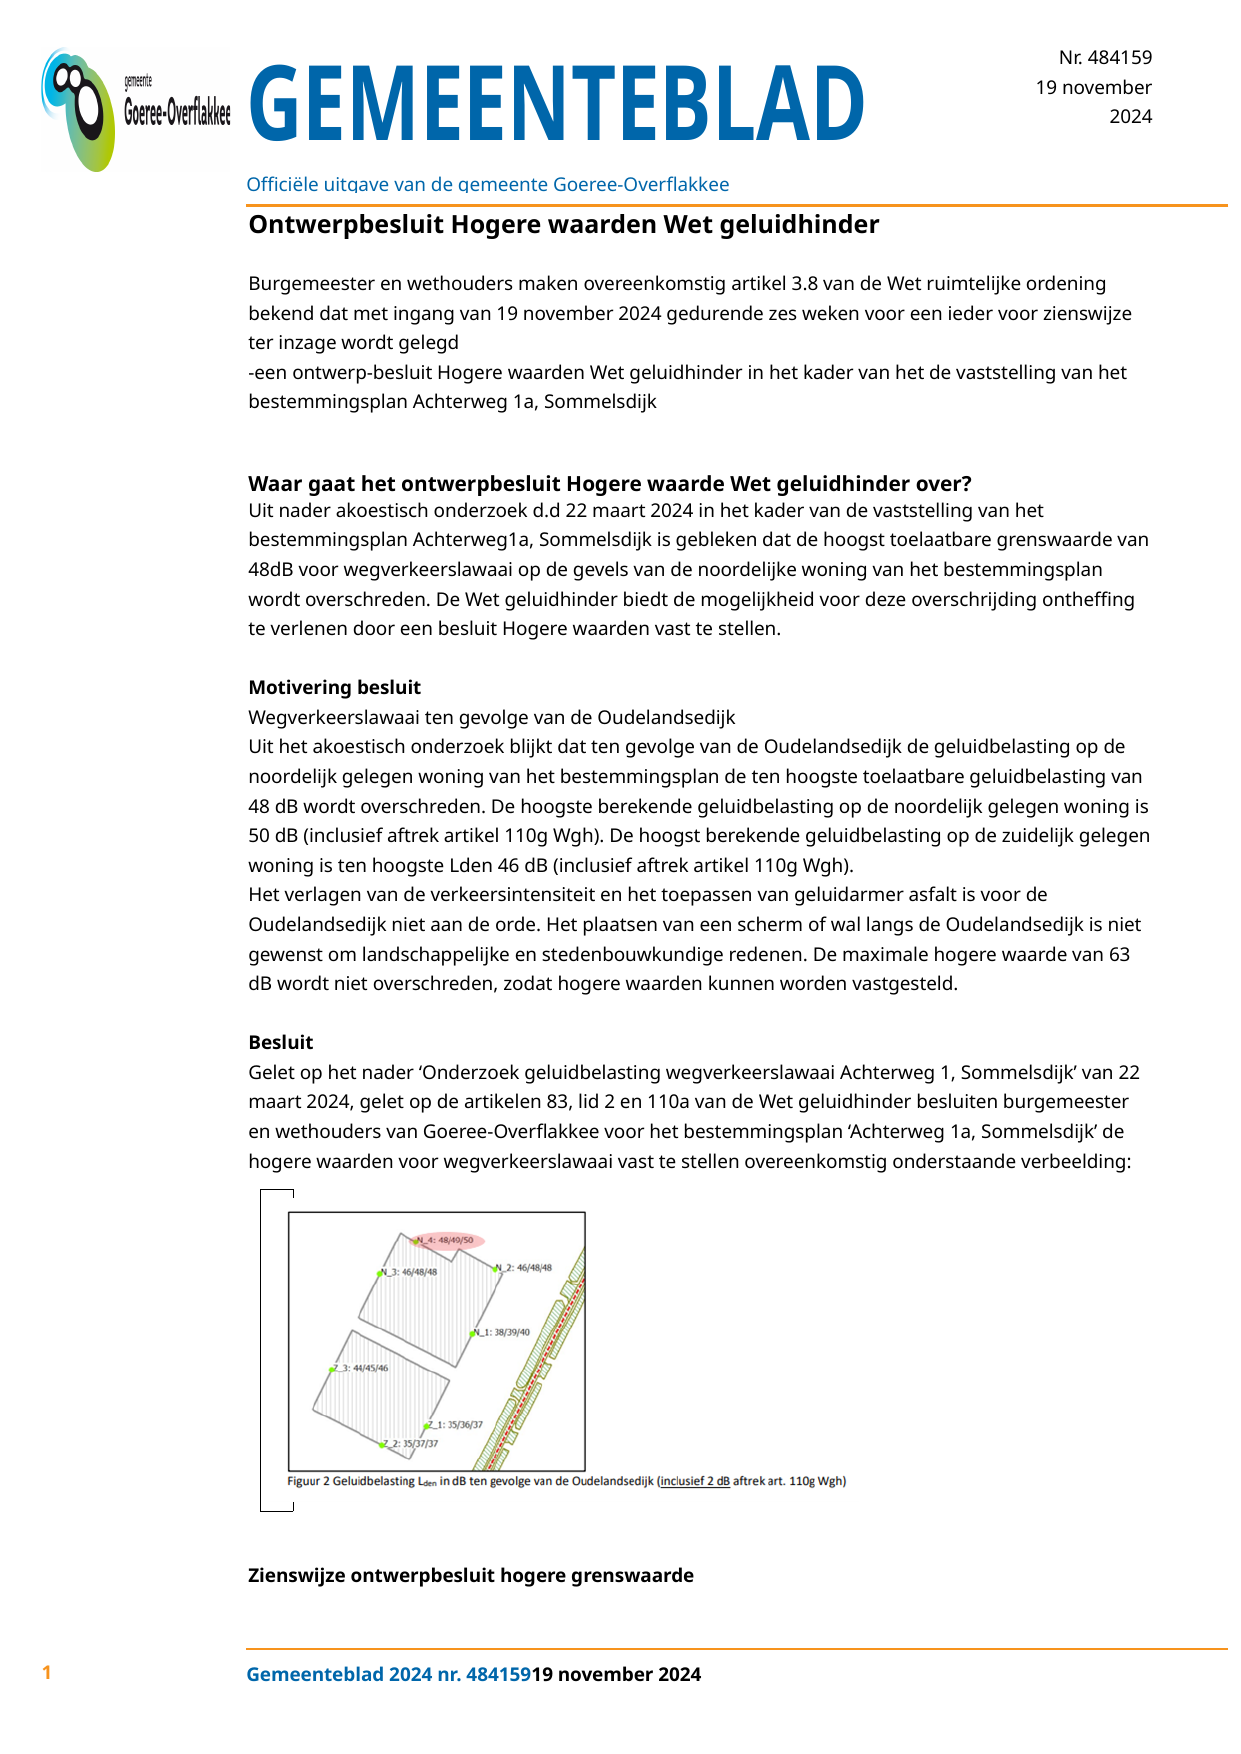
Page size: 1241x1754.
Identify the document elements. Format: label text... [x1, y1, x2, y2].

text Uit nader akoestisch onderzoek d.d 22 maart 2024 in het kader van de vaststelling van het bestemmingsplan Achterweg1a, Sommelsdijk is gebleken dat de hoogst toelaatbare grenswaarde van 48dB voor wegverkeerslawaai op de gevels van de noordelijke woning van het bestemmingsplan wordt overschreden. De Wet geluidhinder biedt de mogelijkheid voor deze overschrijding ontheffing te verlenen door een besluit Hogere waarden vast te stellen. [248, 497, 1152, 641]
text Zienswijze ontwerpbesluit hogere grenswaarde [248, 1562, 1152, 1587]
text Wegverkeerslawaai ten gevolge van de Oudelandsedijk [248, 704, 1152, 730]
text Uit het akoestisch onderzoek blijkt dat ten gevolge van de Oudelandsedijk de geluidbelasting op de noordelijk gelegen woning van het bestemmingsplan de ten hoogste toelaatbare geluidbelasting van 48 dB wordt overschreden. De hoogste berekende geluidbelasting op de noordelijk gelegen woning is 50 dB (inclusief aftrek artikel 110g Wgh). De hoogst berekende geluidbelasting op de zuidelijk gelegen woning is ten hoogste Lden 46 dB (inclusief aftrek artikel 110g Wgh). [248, 734, 1152, 878]
text Waar gaat het ontwerpbesluit Hogere waarde Wet geluidhinder over? [248, 469, 1152, 497]
picture [268, 1198, 860, 1502]
text Ontwerpbesluit Hogere waarden Wet geluidhinder [248, 207, 1152, 241]
text -een ontwerp-besluit Hogere waarden Wet geluidhinder in het kader van het de vaststelling van het bestemmingsplan Achterweg 1a, Sommelsdijk [248, 359, 1152, 414]
text Gelet op het nader ‘Onderzoek geluidbelasting wegverkeerslawaai Achterweg 1, Sommelsdijk’ van 22 maart 2024, gelet op de artikelen 83, lid 2 en 110a van de Wet geluidhinder besluiten burgemeester en wethouders van Goeree-Overflakkee voor het bestemmingsplan ‘Achterweg 1a, Sommelsdijk’ de hogere waarden voor wegverkeerslawaai vast te stellen overeenkomstig onderstaande verbeelding: [248, 1059, 1152, 1174]
picture [41, 47, 231, 172]
text Het verlagen van de verkeersintensiteit en het toepassen van geluidarmer asfalt is voor de Oudelandsedijk niet aan de orde. Het plaatsen van een scherm of wal langs de Oudelandsedijk is niet gewenst om landschappelijke en stedenbouwkundige redenen. De maximale hogere waarde van 63 dB wordt niet overschreden, zodat hogere waarden kunnen worden vastgesteld. [248, 882, 1152, 996]
text Burgemeester en wethouders maken overeenkomstig artikel 3.8 van de Wet ruimtelijke ordening bekend dat met ingang van 19 november 2024 gedurende zes weken voor een ieder voor zienswijze ter inzage wordt gelegd [248, 270, 1152, 355]
text Motivering besluit [248, 674, 1152, 700]
text Besluit [248, 1029, 1152, 1055]
